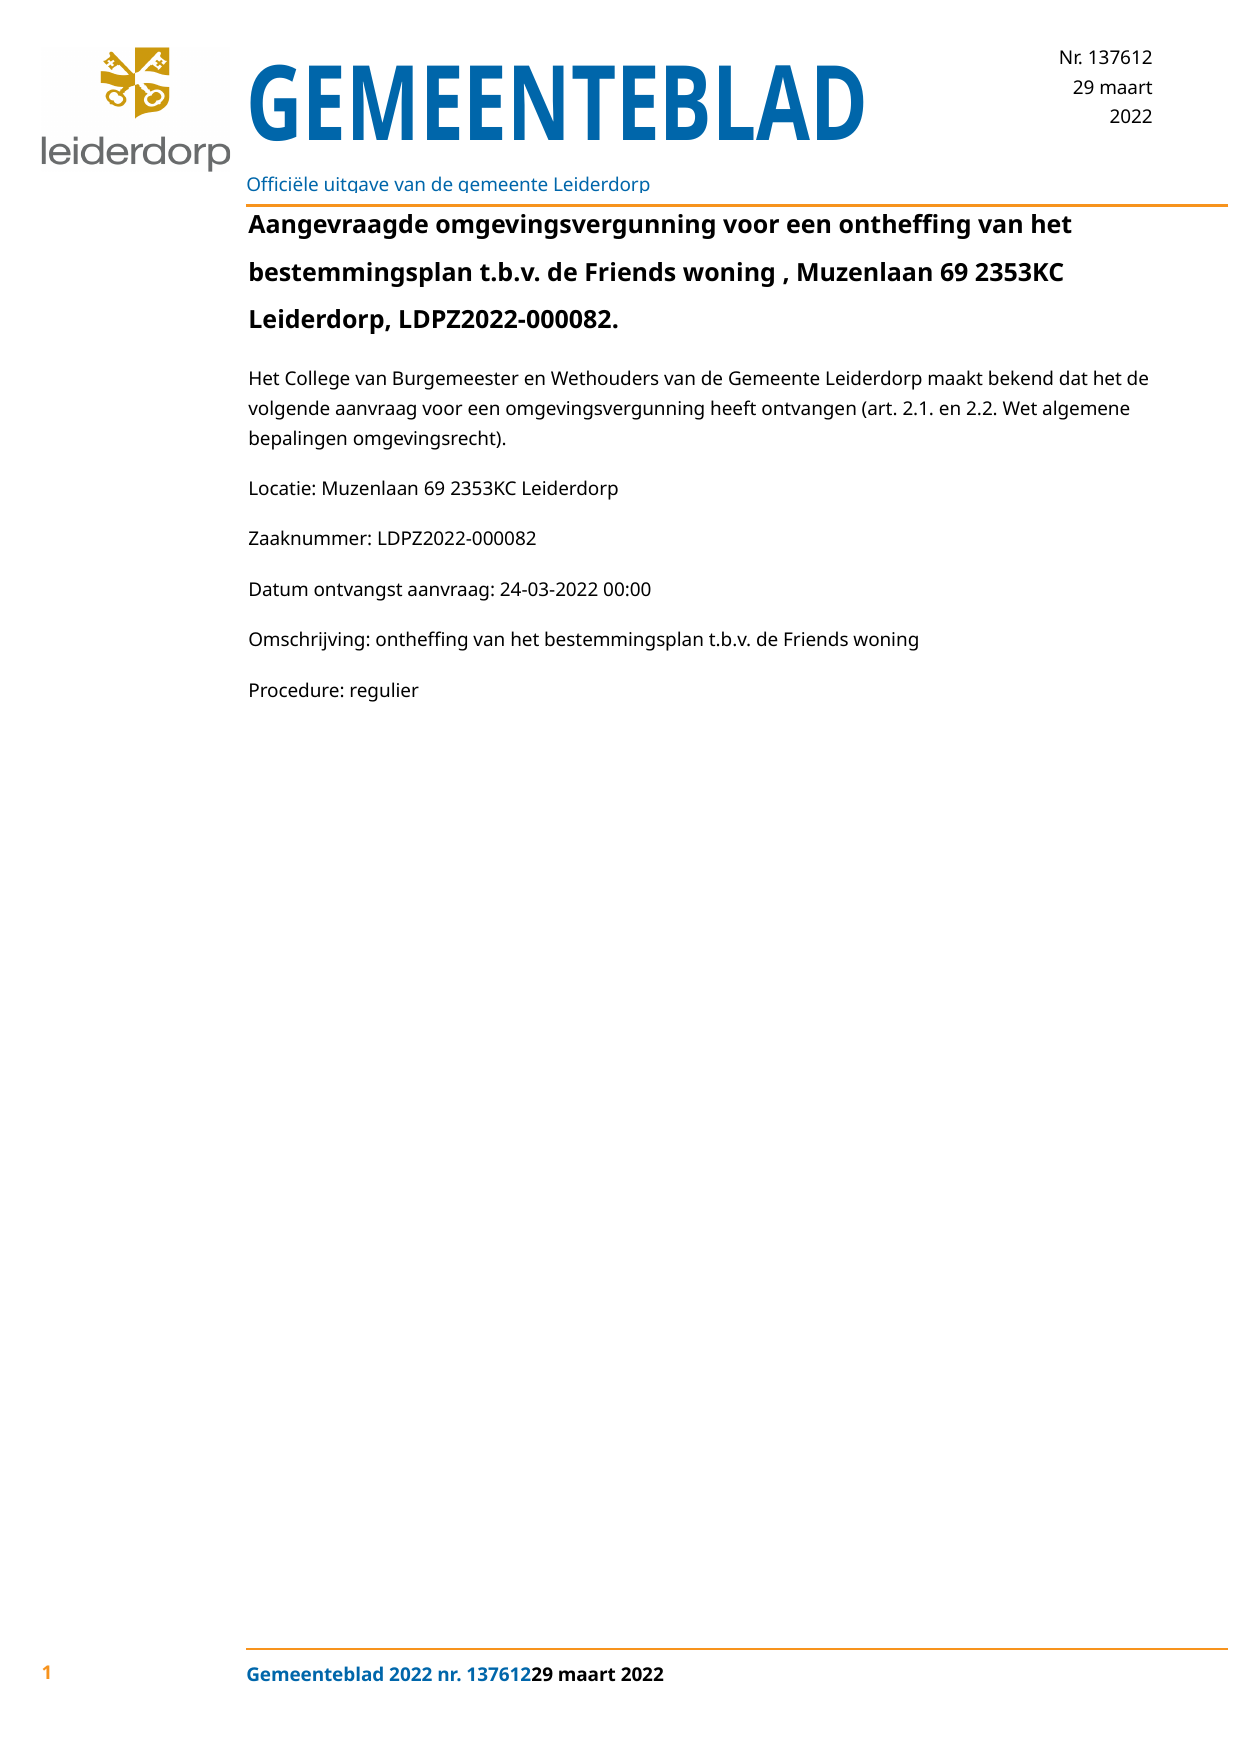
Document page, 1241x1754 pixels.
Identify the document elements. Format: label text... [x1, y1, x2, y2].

picture [41, 47, 231, 172]
text Procedure: regulier [248, 677, 1152, 702]
text Omschrijving: ontheffing van het bestemmingsplan t.b.v. de Friends woning [248, 626, 1152, 652]
text Zaaknummer: LDPZ2022-000082 [248, 526, 1152, 551]
text Locatie: Muzenlaan 69 2353KC Leiderdorp [248, 475, 1152, 501]
text Het College van Burgemeester en Wethouders van de Gemeente Leiderdorp maakt bekend dat het de volgende aanvraag voor een omgevingsvergunning heeft ontvangen (art. 2.1. en 2.2. Wet algemene bepalingen omgevingsrecht). [248, 366, 1152, 450]
text Datum ontvangst aanvraag: 24-03-2022 00:00 [248, 576, 1152, 602]
text Aangevraagde omgevingsvergunning voor een ontheffing van het bestemmingsplan t.b.v. de Friends woning , Muzenlaan 69 2353KC Leiderdorp, LDPZ2022-000082. [248, 207, 1152, 336]
